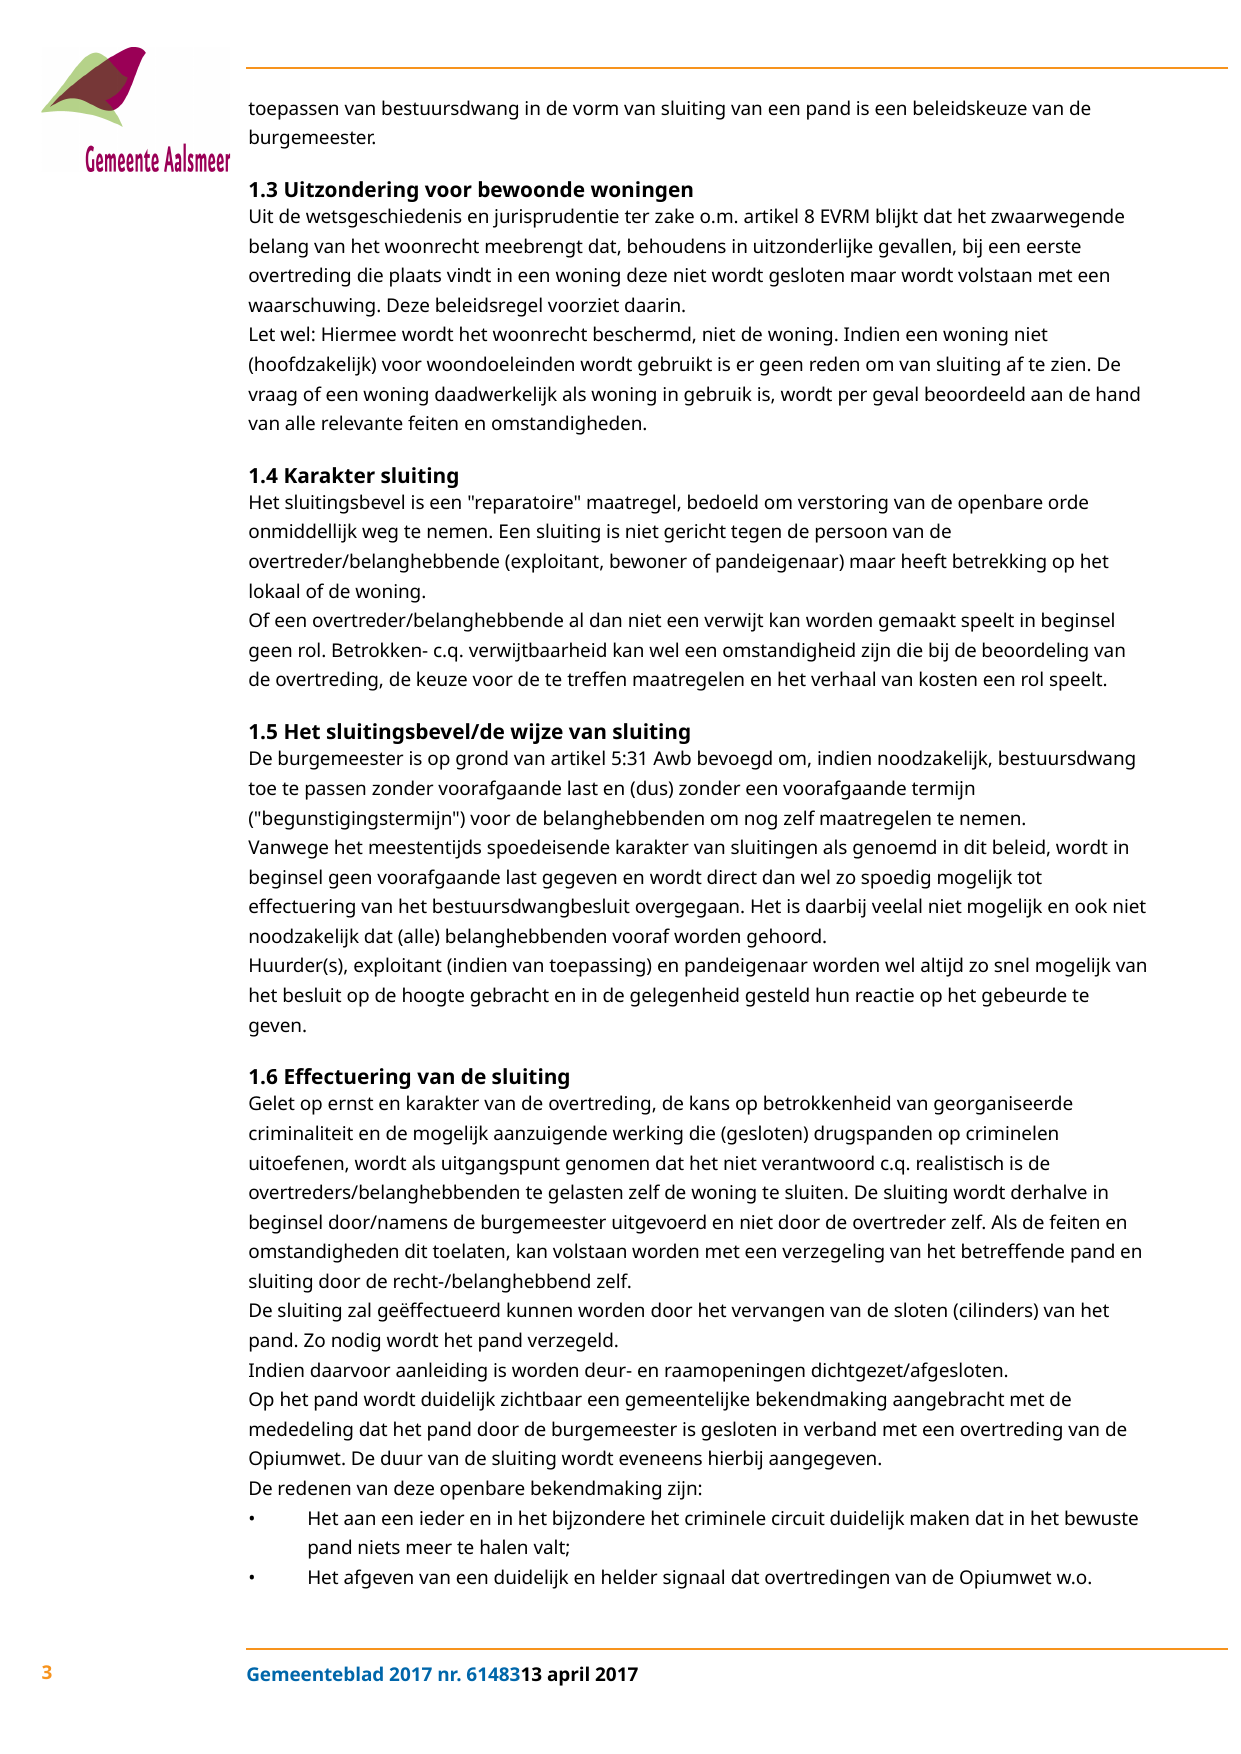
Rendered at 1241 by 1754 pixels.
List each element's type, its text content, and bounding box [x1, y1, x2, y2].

text De sluiting zal geëffectueerd kunnen worden door het vervangen van de sloten (cilinders) van het pand. Zo nodig wordt het pand verzegeld. [248, 1298, 1152, 1353]
text De redenen van deze openbare bekendmaking zijn: [248, 1475, 1152, 1501]
picture [41, 47, 231, 172]
text Huurder(s), exploitant (indien van toepassing) en pandeigenaar worden wel altijd zo snel mogelijk van het besluit op de hoogte gebracht en in de gelegenheid gesteld hun reactie op het gebeurde te geven. [248, 953, 1152, 1037]
text Uit de wetsgeschiedenis en jurisprudentie ter zake o.m. artikel 8 EVRM blijkt dat het zwaarwegende belang van het woonrecht meebrengt dat, behoudens in uitzonderlijke gevallen, bij een eerste overtreding die plaats vindt in een woning deze niet wordt gesloten maar wordt volstaan met een waarschuwing. Deze beleidsregel voorziet daarin. [248, 203, 1152, 318]
list Het aan een ieder en in het bijzondere het criminele circuit duidelijk maken dat in het bewuste pand niets meer te halen valt; [248, 1505, 1152, 1560]
text Let wel: Hiermee wordt het woonrecht beschermd, niet de woning. Indien een woning niet (hoofdzakelijk) voor woondoeleinden wordt gebruikt is er geen reden om van sluiting af te zien. De vraag of een woning daadwerkelijk als woning in gebruik is, wordt per geval beoordeeld aan de hand van alle relevante feiten en omstandigheden. [248, 322, 1152, 436]
text Gelet op ernst en karakter van de overtreding, de kans op betrokkenheid van georganiseerde criminaliteit en de mogelijk aanzuigende werking die (gesloten) drugspanden op criminelen uitoefenen, wordt als uitgangspunt genomen dat het niet verantwoord c.q. realistisch is de overtreders/belanghebbenden te gelasten zelf de woning te sluiten. De sluiting wordt derhalve in beginsel door/namens de burgemeester uitgevoerd en niet door de overtreder zelf. Als de feiten en omstandigheden dit toelaten, kan volstaan worden met een verzegeling van het betreffende pand en sluiting door de recht-/belanghebbend zelf. [248, 1091, 1152, 1294]
text De burgemeester is op grond van artikel 5:31 Awb bevoegd om, indien noodzakelijk, bestuursdwang toe te passen zonder voorafgaande last en (dus) zonder een voorafgaande termijn ("begunstigingstermijn") voor de belanghebbenden om nog zelf maatregelen te nemen. [248, 746, 1152, 830]
text toepassen van bestuursdwang in de vorm van sluiting van een pand is een beleidskeuze van de burgemeester. [248, 95, 1152, 150]
text 1.5 Het sluitingsbevel/de wijze van sluiting [248, 717, 1152, 746]
text Het sluitingsbevel is een "reparatoire" maatregel, bedoeld om verstoring van de openbare orde onmiddellijk weg te nemen. Een sluiting is niet gericht tegen de persoon van de overtreder/belanghebbende (exploitant, bewoner of pandeigenaar) maar heeft betrekking op het lokaal of de woning. [248, 489, 1152, 604]
text 1.4 Karakter sluiting [248, 461, 1152, 489]
text 1.3 Uitzondering voor bewoonde woningen [248, 175, 1152, 203]
text Op het pand wordt duidelijk zichtbaar een gemeentelijke bekendmaking aangebracht met de mededeling dat het pand door de burgemeester is gesloten in verband met een overtreding van de Opiumwet. De duur van de sluiting wordt eveneens hierbij aangegeven. [248, 1386, 1152, 1471]
text Indien daarvoor aanleiding is worden deur- en raamopeningen dichtgezet/afgesloten. [248, 1357, 1152, 1383]
text Vanwege het meestentijds spoedeisende karakter van sluitingen als genoemd in dit beleid, wordt in beginsel geen voorafgaande last gegeven en wordt direct dan wel zo spoedig mogelijk tot effectuering van het bestuursdwangbesluit overgegaan. Het is daarbij veelal niet mogelijk en ook niet noodzakelijk dat (alle) belanghebbenden vooraf worden gehoord. [248, 834, 1152, 949]
list Het afgeven van een duidelijk en helder signaal dat overtredingen van de Opiumwet w.o. [248, 1564, 1152, 1590]
text 1.6 Effectuering van de sluiting [248, 1062, 1152, 1091]
text Of een overtreder/belanghebbende al dan niet een verwijt kan worden gemaakt speelt in beginsel geen rol. Betrokken- c.q. verwijtbaarheid kan wel een omstandigheid zijn die bij de beoordeling van de overtreding, de keuze voor de te treffen maatregelen en het verhaal van kosten een rol speelt. [248, 607, 1152, 692]
